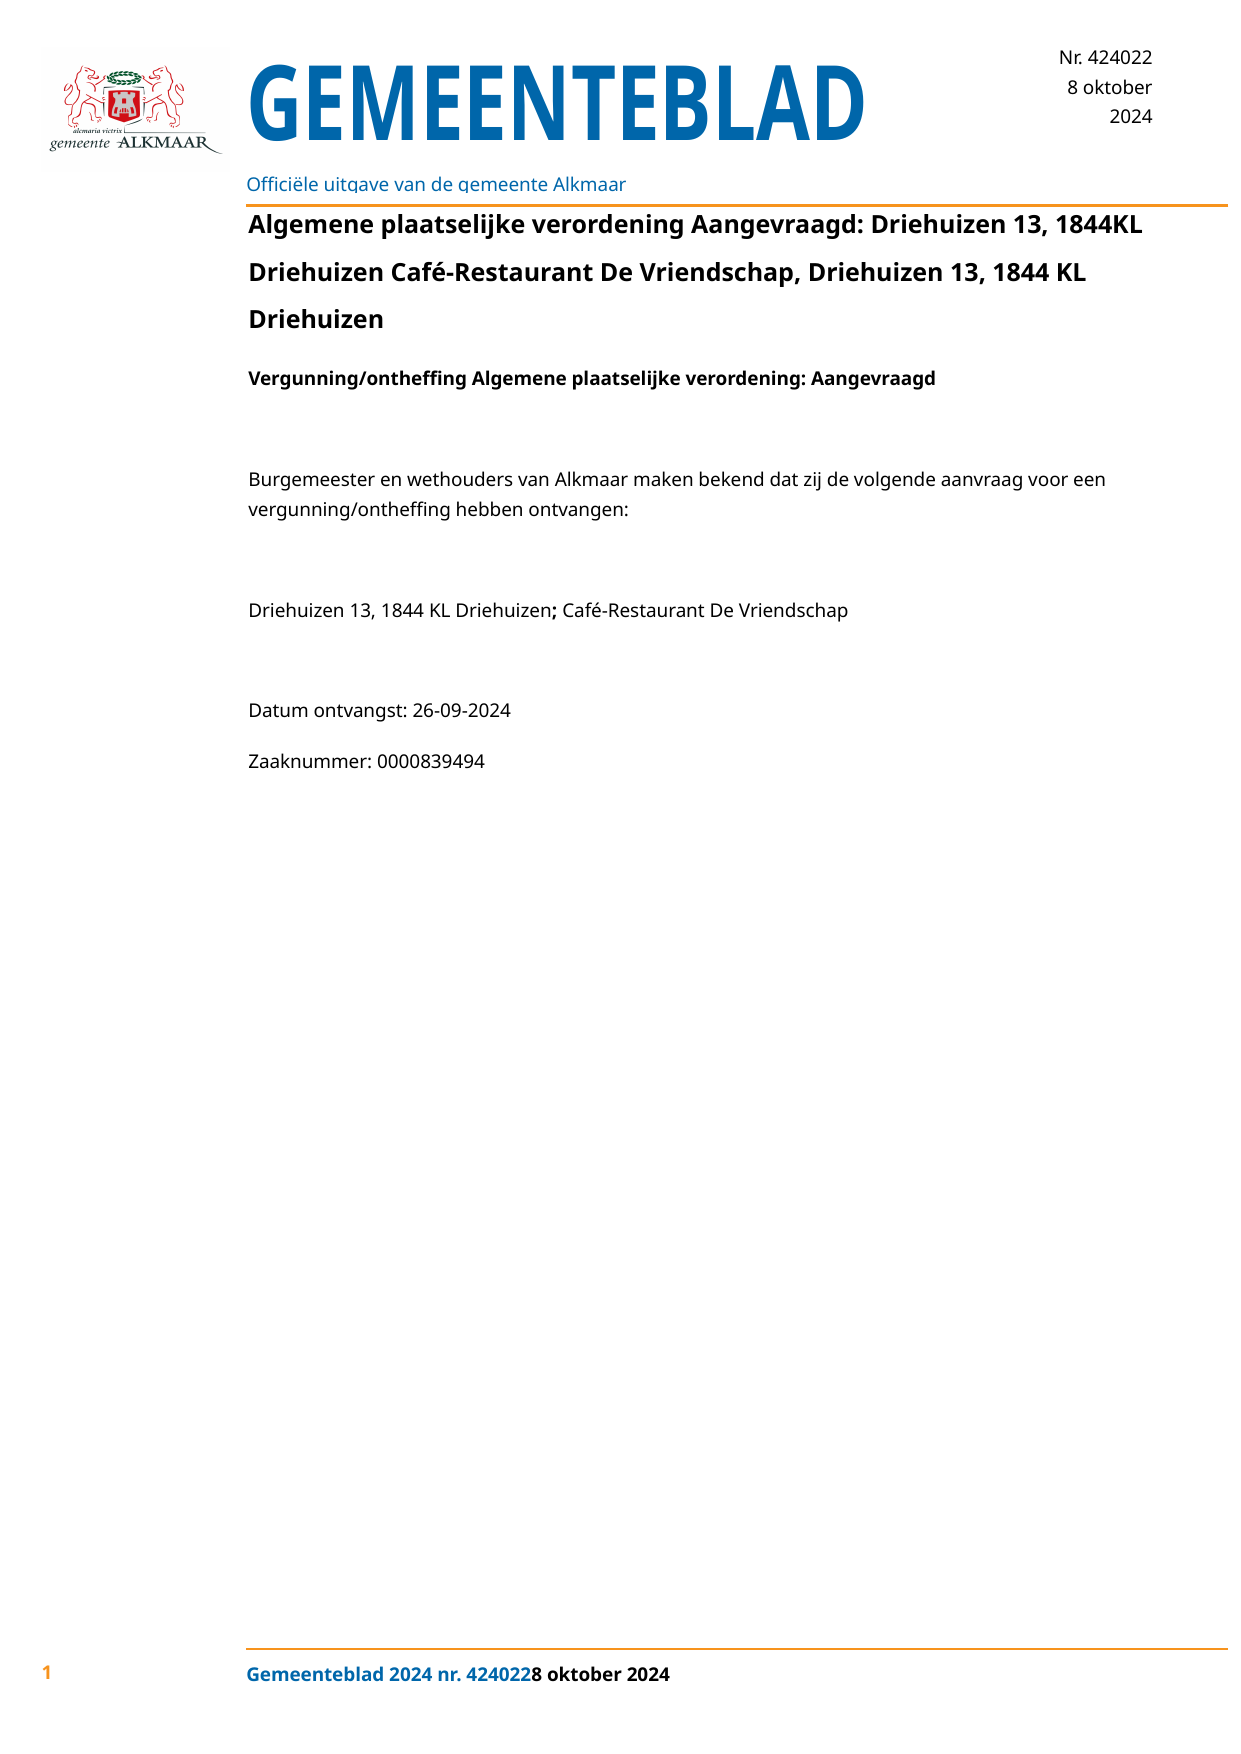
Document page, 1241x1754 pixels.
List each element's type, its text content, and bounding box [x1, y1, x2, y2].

text Vergunning/ontheffing Algemene plaatselijke verordening: Aangevraagd [248, 366, 1152, 391]
text Zaaknummer: 0000839494 [248, 748, 1152, 774]
picture [41, 47, 231, 172]
text Burgemeester en wethouders van Alkmaar maken bekend dat zij de volgende aanvraag voor een vergunning/ontheffing hebben ontvangen: [248, 466, 1152, 522]
text Algemene plaatselijke verordening Aangevraagd: Driehuizen 13, 1844KL Driehuizen Café-Restaurant De Vriendschap, Driehuizen 13, 1844 KL Driehuizen [248, 207, 1152, 336]
text Driehuizen 13, 1844 KL Driehuizen; Café-Restaurant De Vriendschap [248, 597, 1152, 622]
text Datum ontvangst: 26-09-2024 [248, 698, 1152, 723]
